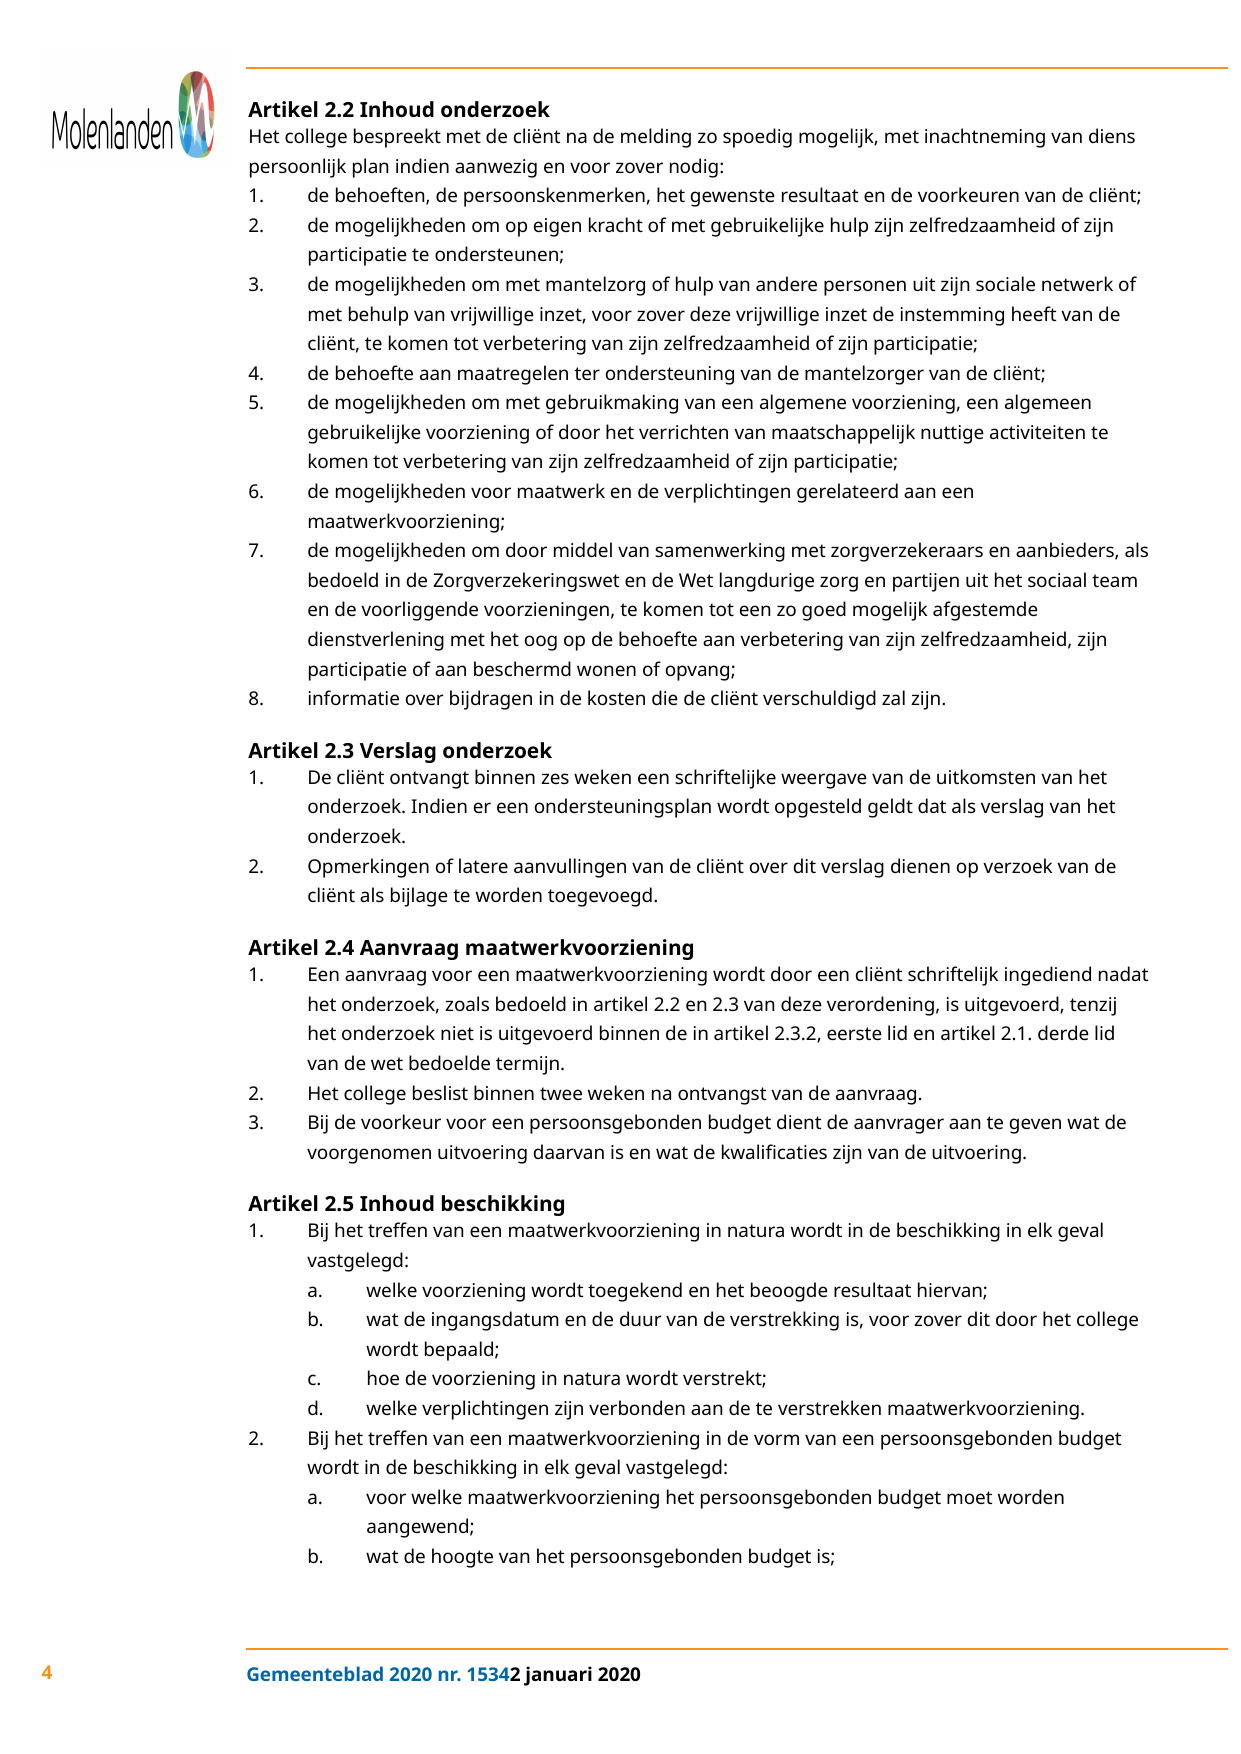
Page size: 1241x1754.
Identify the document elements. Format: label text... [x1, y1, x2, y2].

list de mogelijkheden voor maatwerk en de verplichtingen gerelateerd aan een maatwerkvoorziening; [248, 478, 1152, 533]
list Bij het treffen van een maatwerkvoorziening in natura wordt in de beschikking in elk geval vastgelegd: [248, 1218, 1152, 1273]
text Artikel 2.5 Inhoud beschikking [248, 1189, 1152, 1218]
text Artikel 2.2 Inhoud onderzoek [248, 95, 1152, 123]
list de mogelijkheden om door middel van samenwerking met zorgverzekeraars en aanbieders, als bedoeld in de Zorgverzekeringswet en de Wet langdurige zorg en partijen uit het sociaal team en de voorliggende voorzieningen, te komen tot een zo goed mogelijk afgestemde dienstverlening met het oog op de behoefte aan verbetering van zijn zelfredzaamheid, zijn participatie of aan beschermd wonen of opvang; [248, 537, 1152, 681]
list Opmerkingen of latere aanvullingen van de cliënt over dit verslag dienen op verzoek van de cliënt als bijlage te worden toegevoegd. [248, 853, 1152, 908]
list de behoefte aan maatregelen ter ondersteuning van de mantelzorger van de cliënt; [248, 360, 1152, 386]
list Het college beslist binnen twee weken na ontvangst van de aanvraag. [248, 1080, 1152, 1105]
list de behoeften, de persoonskenmerken, het gewenste resultaat en de voorkeuren van de cliënt; [248, 182, 1152, 208]
list Een aanvraag voor een maatwerkvoorziening wordt door een cliënt schriftelijk ingediend nadat het onderzoek, zoals bedoeld in artikel 2.2 en 2.3 van deze verordening, is uitgevoerd, tenzij het onderzoek niet is uitgevoerd binnen de in artikel 2.3.2, eerste lid en artikel 2.1. derde lid van de wet bedoelde termijn. [248, 961, 1152, 1076]
list informatie over bijdragen in de kosten die de cliënt verschuldigd zal zijn. [248, 685, 1152, 711]
text Het college bespreekt met de cliënt na de melding zo spoedig mogelijk, met inachtneming van diens persoonlijk plan indien aanwezig en voor zover nodig: [248, 123, 1152, 178]
list hoe de voorziening in natura wordt verstrekt; [307, 1366, 1152, 1391]
list de mogelijkheden om met gebruikmaking van een algemene voorziening, een algemeen gebruikelijke voorziening of door het verrichten van maatschappelijk nuttige activiteiten te komen tot verbetering van zijn zelfredzaamheid of zijn participatie; [248, 389, 1152, 474]
picture [41, 47, 231, 172]
list de mogelijkheden om met mantelzorg of hulp van andere personen uit zijn sociale netwerk of met behulp van vrijwillige inzet, voor zover deze vrijwillige inzet de instemming heeft van de cliënt, te komen tot verbetering van zijn zelfredzaamheid of zijn participatie; [248, 271, 1152, 356]
text Artikel 2.3 Verslag onderzoek [248, 736, 1152, 764]
list voor welke maatwerkvoorziening het persoonsgebonden budget moet worden aangewend; [307, 1484, 1152, 1539]
list Bij het treffen van een maatwerkvoorziening in de vorm van een persoonsgebonden budget wordt in de beschikking in elk geval vastgelegd: [248, 1425, 1152, 1480]
text Artikel 2.4 Aanvraag maatwerkvoorziening [248, 933, 1152, 961]
list welke voorziening wordt toegekend en het beoogde resultaat hiervan; [307, 1277, 1152, 1303]
list de mogelijkheden om op eigen kracht of met gebruikelijke hulp zijn zelfredzaamheid of zijn participatie te ondersteunen; [248, 212, 1152, 267]
list De cliënt ontvangt binnen zes weken een schriftelijke weergave van de uitkomsten van het onderzoek. Indien er een ondersteuningsplan wordt opgesteld geldt dat als verslag van het onderzoek. [248, 764, 1152, 849]
list wat de hoogte van het persoonsgebonden budget is; [307, 1543, 1152, 1569]
list Bij de voorkeur voor een persoonsgebonden budget dient de aanvrager aan te geven wat de voorgenomen uitvoering daarvan is en wat de kwalificaties zijn van de uitvoering. [248, 1109, 1152, 1164]
list welke verplichtingen zijn verbonden aan de te verstrekken maatwerkvoorziening. [307, 1395, 1152, 1421]
list wat de ingangsdatum en de duur van de verstrekking is, voor zover dit door het college wordt bepaald; [307, 1306, 1152, 1362]
